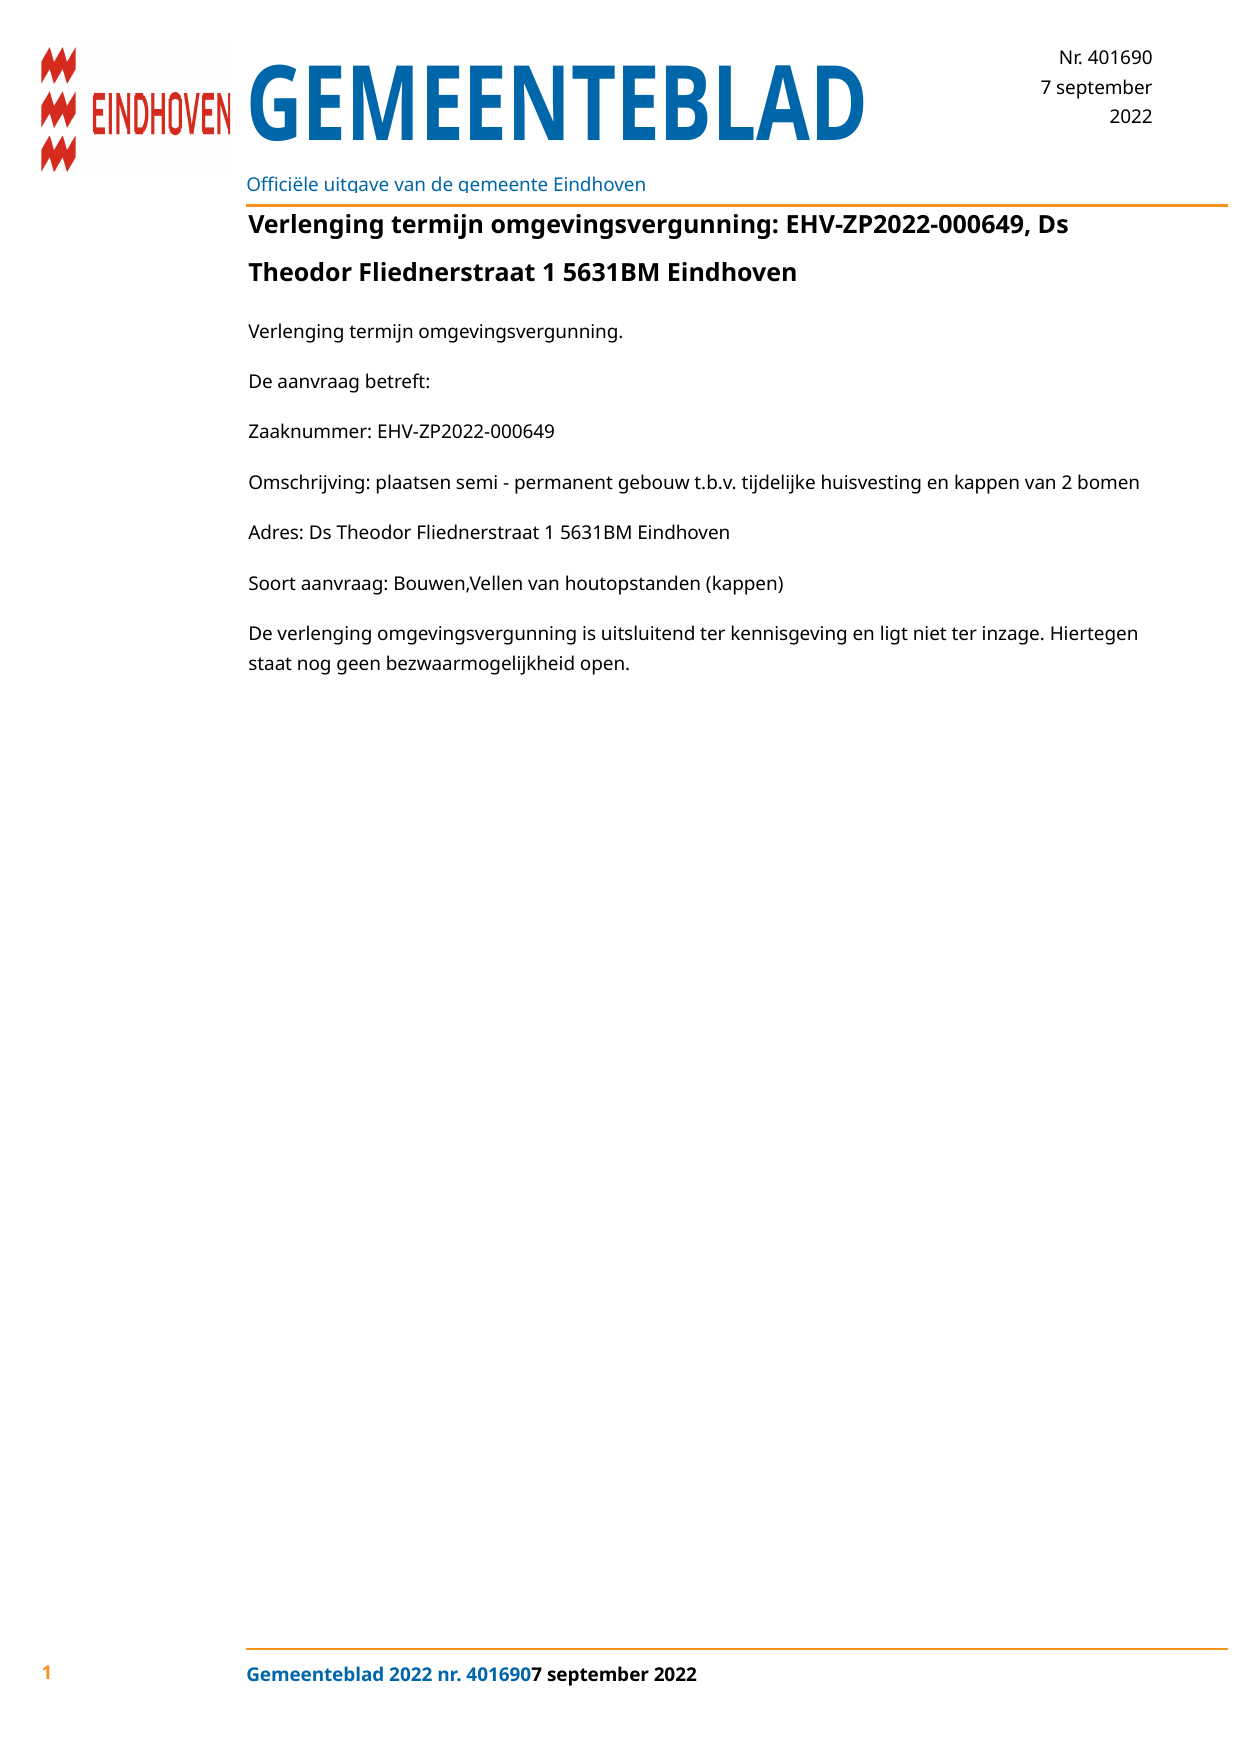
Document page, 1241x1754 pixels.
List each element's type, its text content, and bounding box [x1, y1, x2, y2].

text Zaaknummer: EHV-ZP2022-000649 [248, 419, 1152, 444]
text Soort aanvraag: Bouwen,Vellen van houtopstanden (kappen) [248, 570, 1152, 596]
text De aanvraag betreft: [248, 368, 1152, 394]
picture [41, 47, 231, 172]
text Verlenging termijn omgevingsvergunning: EHV-ZP2022-000649, Ds Theodor Fliednerstraat 1 5631BM Eindhoven [248, 207, 1152, 288]
text Omschrijving: plaatsen semi - permanent gebouw t.b.v. tijdelijke huisvesting en kappen van 2 bomen [248, 469, 1152, 495]
text Verlenging termijn omgevingsvergunning. [248, 318, 1152, 344]
text De verlenging omgevingsvergunning is uitsluitend ter kennisgeving en ligt niet ter inzage. Hiertegen staat nog geen bezwaarmogelijkheid open. [248, 620, 1152, 676]
text Adres: Ds Theodor Fliednerstraat 1 5631BM Eindhoven [248, 519, 1152, 545]
